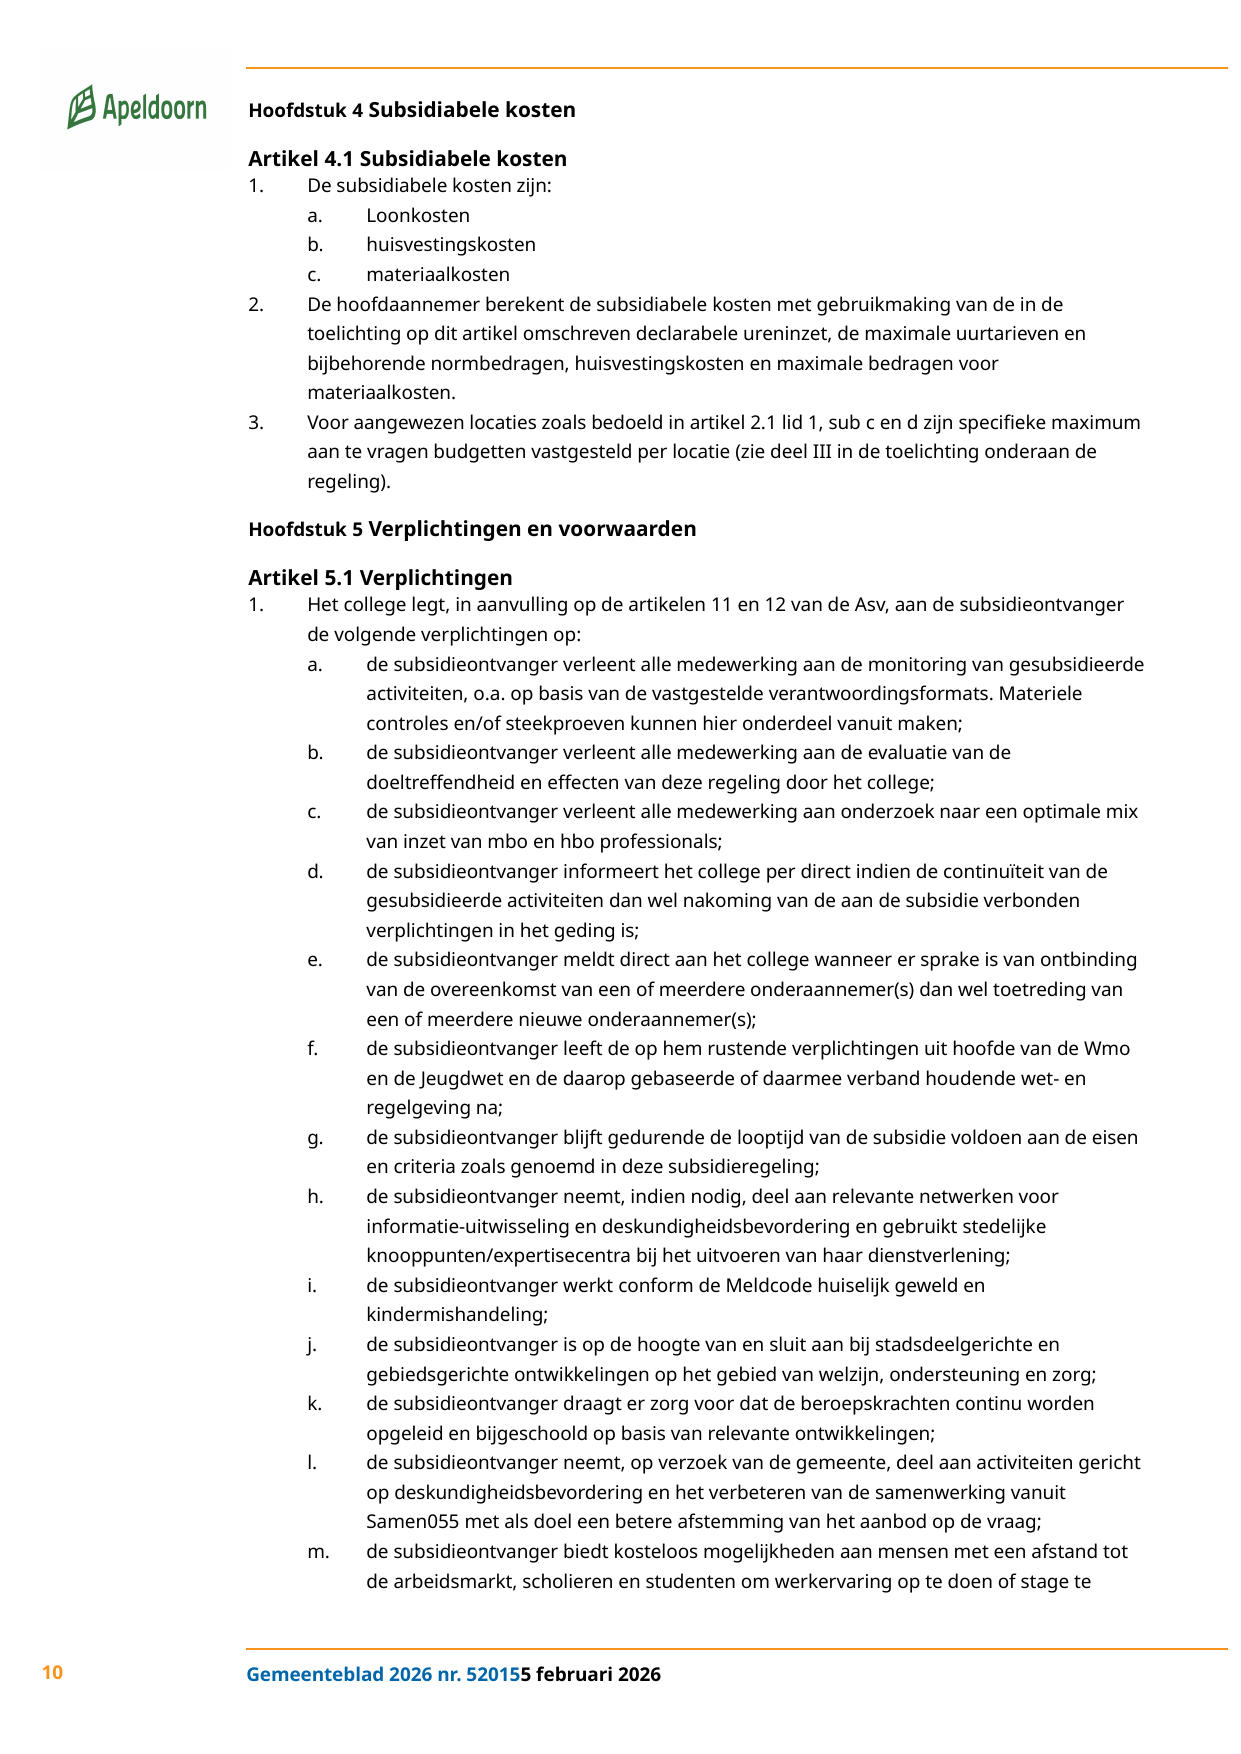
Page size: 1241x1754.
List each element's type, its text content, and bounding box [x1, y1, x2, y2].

list de subsidieontvanger biedt kosteloos mogelijkheden aan mensen met een afstand tot de arbeidsmarkt, scholieren en studenten om werkervaring op te doen of stage te [307, 1538, 1152, 1594]
list de subsidieontvanger is op de hoogte van en sluit aan bij stadsdeelgerichte en gebiedsgerichte ontwikkelingen op het gebied van welzijn, ondersteuning en zorg; [307, 1331, 1152, 1387]
list de subsidieontvanger neemt, indien nodig, deel aan relevante netwerken voor informatie-uitwisseling en deskundigheidsbevordering en gebruikt stedelijke knooppunten/expertisecentra bij het uitvoeren van haar dienstverlening; [307, 1183, 1152, 1268]
picture [41, 47, 231, 172]
text Artikel 4.1 Subsidiabele kosten [248, 144, 1152, 172]
list De subsidiabele kosten zijn: [248, 172, 1152, 198]
text Hoofdstuk 4 Subsidiabele kosten [248, 95, 1152, 123]
list de subsidieontvanger verleent alle medewerking aan onderzoek naar een optimale mix van inzet van mbo en hbo professionals; [307, 799, 1152, 854]
list de subsidieontvanger werkt conform de Meldcode huiselijk geweld en kindermishandeling; [307, 1272, 1152, 1327]
list de subsidieontvanger neemt, op verzoek van de gemeente, deel aan activiteiten gericht op deskundigheidsbevordering en het verbeteren van de samenwerking vanuit Samen055 met als doel een betere afstemming van het aanbod op de vraag; [307, 1449, 1152, 1534]
list Loonkosten [307, 202, 1152, 228]
list Het college legt, in aanvulling op de artikelen 11 en 12 van de Asv, aan de subsidieontvanger de volgende verplichtingen op: [248, 592, 1152, 647]
list de subsidieontvanger leeft de op hem rustende verplichtingen uit hoofde van de Wmo en de Jeugdwet en de daarop gebaseerde of daarmee verband houdende wet- en regelgeving na; [307, 1035, 1152, 1120]
list de subsidieontvanger blijft gedurende de looptijd van de subsidie voldoen aan de eisen en criteria zoals genoemd in deze subsidieregeling; [307, 1124, 1152, 1179]
list de subsidieontvanger informeert het college per direct indien de continuïteit van de gesubsidieerde activiteiten dan wel nakoming van de aan de subsidie verbonden verplichtingen in het geding is; [307, 858, 1152, 943]
list de subsidieontvanger verleent alle medewerking aan de evaluatie van de doeltreffendheid en effecten van deze regeling door het college; [307, 739, 1152, 795]
text Hoofdstuk 5 Verplichtingen en voorwaarden [248, 514, 1152, 542]
list Voor aangewezen locaties zoals bedoeld in artikel 2.1 lid 1, sub c en d zijn specifieke maximum aan te vragen budgetten vastgesteld per locatie (zie deel III in de toelichting onderaan de regeling). [248, 409, 1152, 494]
list huisvestingskosten [307, 232, 1152, 257]
list De hoofdaannemer berekent de subsidiabele kosten met gebruikmaking van de in de toelichting op dit artikel omschreven declarabele ureninzet, de maximale uurtarieven en bijbehorende normbedragen, huisvestingskosten en maximale bedragen voor materiaalkosten. [248, 291, 1152, 405]
list de subsidieontvanger draagt er zorg voor dat de beroepskrachten continu worden opgeleid en bijgeschoold op basis van relevante ontwikkelingen; [307, 1390, 1152, 1446]
text Artikel 5.1 Verplichtingen [248, 563, 1152, 592]
list materiaalkosten [307, 261, 1152, 287]
list de subsidieontvanger meldt direct aan het college wanneer er sprake is van ontbinding van de overeenkomst van een of meerdere onderaannemer(s) dan wel toetreding van een of meerdere nieuwe onderaannemer(s); [307, 947, 1152, 1032]
list de subsidieontvanger verleent alle medewerking aan de monitoring van gesubsidieerde activiteiten, o.a. op basis van de vastgestelde verantwoordingsformats. Materiele controles en/of steekproeven kunnen hier onderdeel vanuit maken; [307, 651, 1152, 736]
